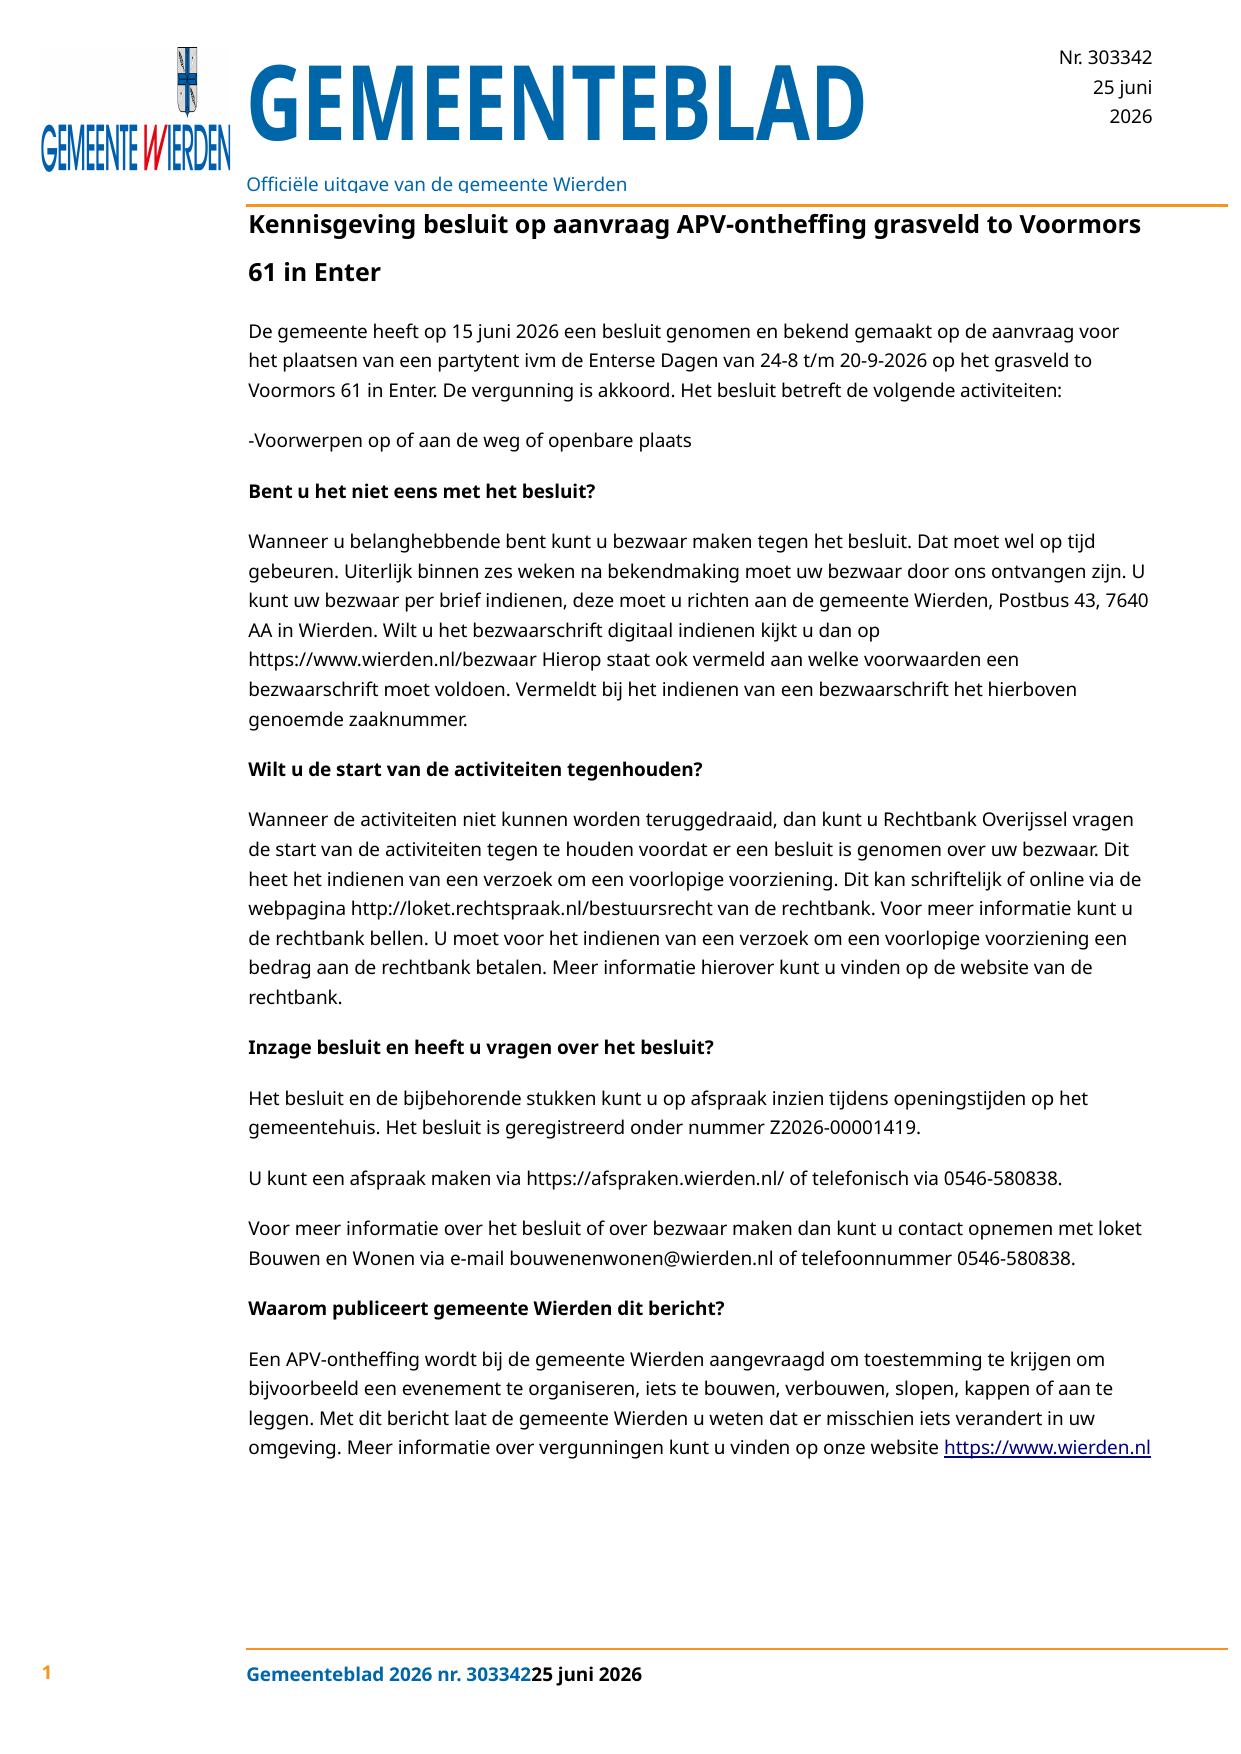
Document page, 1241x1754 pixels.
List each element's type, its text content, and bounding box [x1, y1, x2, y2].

text Inzage besluit en heeft u vragen over het besluit? [248, 1034, 1152, 1060]
text U kunt een afspraak maken via https://afspraken.wierden.nl/ of telefonisch via 0546-580838. [248, 1165, 1152, 1191]
text Waarom publiceert gemeente Wierden dit bericht? [248, 1295, 1152, 1321]
text Kennisgeving besluit op aanvraag APV-ontheffing grasveld to Voormors 61 in Enter [248, 207, 1152, 288]
text Een APV-ontheffing wordt bij de gemeente Wierden aangevraagd om toestemming te krijgen om bijvoorbeeld een evenement te organiseren, iets te bouwen, verbouwen, slopen, kappen of aan te leggen. Met dit bericht laat de gemeente Wierden u weten dat er misschien iets verandert in uw omgeving. Meer informatie over vergunningen kunt u vinden op onze website https://www.wierden.nl [248, 1346, 1152, 1460]
text Voor meer informatie over het besluit of over bezwaar maken dan kunt u contact opnemen met loket Bouwen en Wonen via e-mail bouwenenwonen@wierden.nl of telefoonnummer 0546-580838. [248, 1215, 1152, 1271]
text Het besluit en de bijbehorende stukken kunt u op afspraak inzien tijdens openingstijden op het gemeentehuis. Het besluit is geregistreerd onder nummer Z2026-00001419. [248, 1085, 1152, 1140]
text Wanneer u belanghebbende bent kunt u bezwaar maken tegen het besluit. Dat moet wel op tijd gebeuren. Uiterlijk binnen zes weken na bekendmaking moet uw bezwaar door ons ontvangen zijn. U kunt uw bezwaar per brief indienen, deze moet u richten aan de gemeente Wierden, Postbus 43, 7640 AA in Wierden. Wilt u het bezwaarschrift digitaal indienen kijkt u dan op https://www.wierden.nl/bezwaar Hierop staat ook vermeld aan welke voorwaarden een bezwaarschrift moet voldoen. Vermeldt bij het indienen van een bezwaarschrift het hierboven genoemde zaaknummer. [248, 528, 1152, 732]
text Bent u het niet eens met het besluit? [248, 478, 1152, 504]
text Wanneer de activiteiten niet kunnen worden teruggedraaid, dan kunt u Rechtbank Overijssel vragen de start van de activiteiten tegen te houden voordat er een besluit is genomen over uw bezwaar. Dit heet het indienen van een verzoek om een voorlopige voorziening. Dit kan schriftelijk of online via de webpagina http://loket.rechtspraak.nl/bestuursrecht van de rechtbank. Voor meer informatie kunt u de rechtbank bellen. U moet voor het indienen van een verzoek om een voorlopige voorziening een bedrag aan de rechtbank betalen. Meer informatie hierover kunt u vinden op de website van de rechtbank. [248, 807, 1152, 1010]
text De gemeente heeft op 15 juni 2026 een besluit genomen en bekend gemaakt op de aanvraag voor het plaatsen van een partytent ivm de Enterse Dagen van 24-8 t/m 20-9-2026 op het grasveld to Voormors 61 in Enter. De vergunning is akkoord. Het besluit betreft de volgende activiteiten: [248, 318, 1152, 403]
text -Voorwerpen op of aan de weg of openbare plaats [248, 427, 1152, 453]
picture [41, 47, 231, 172]
text Wilt u de start van de activiteiten tegenhouden? [248, 756, 1152, 782]
